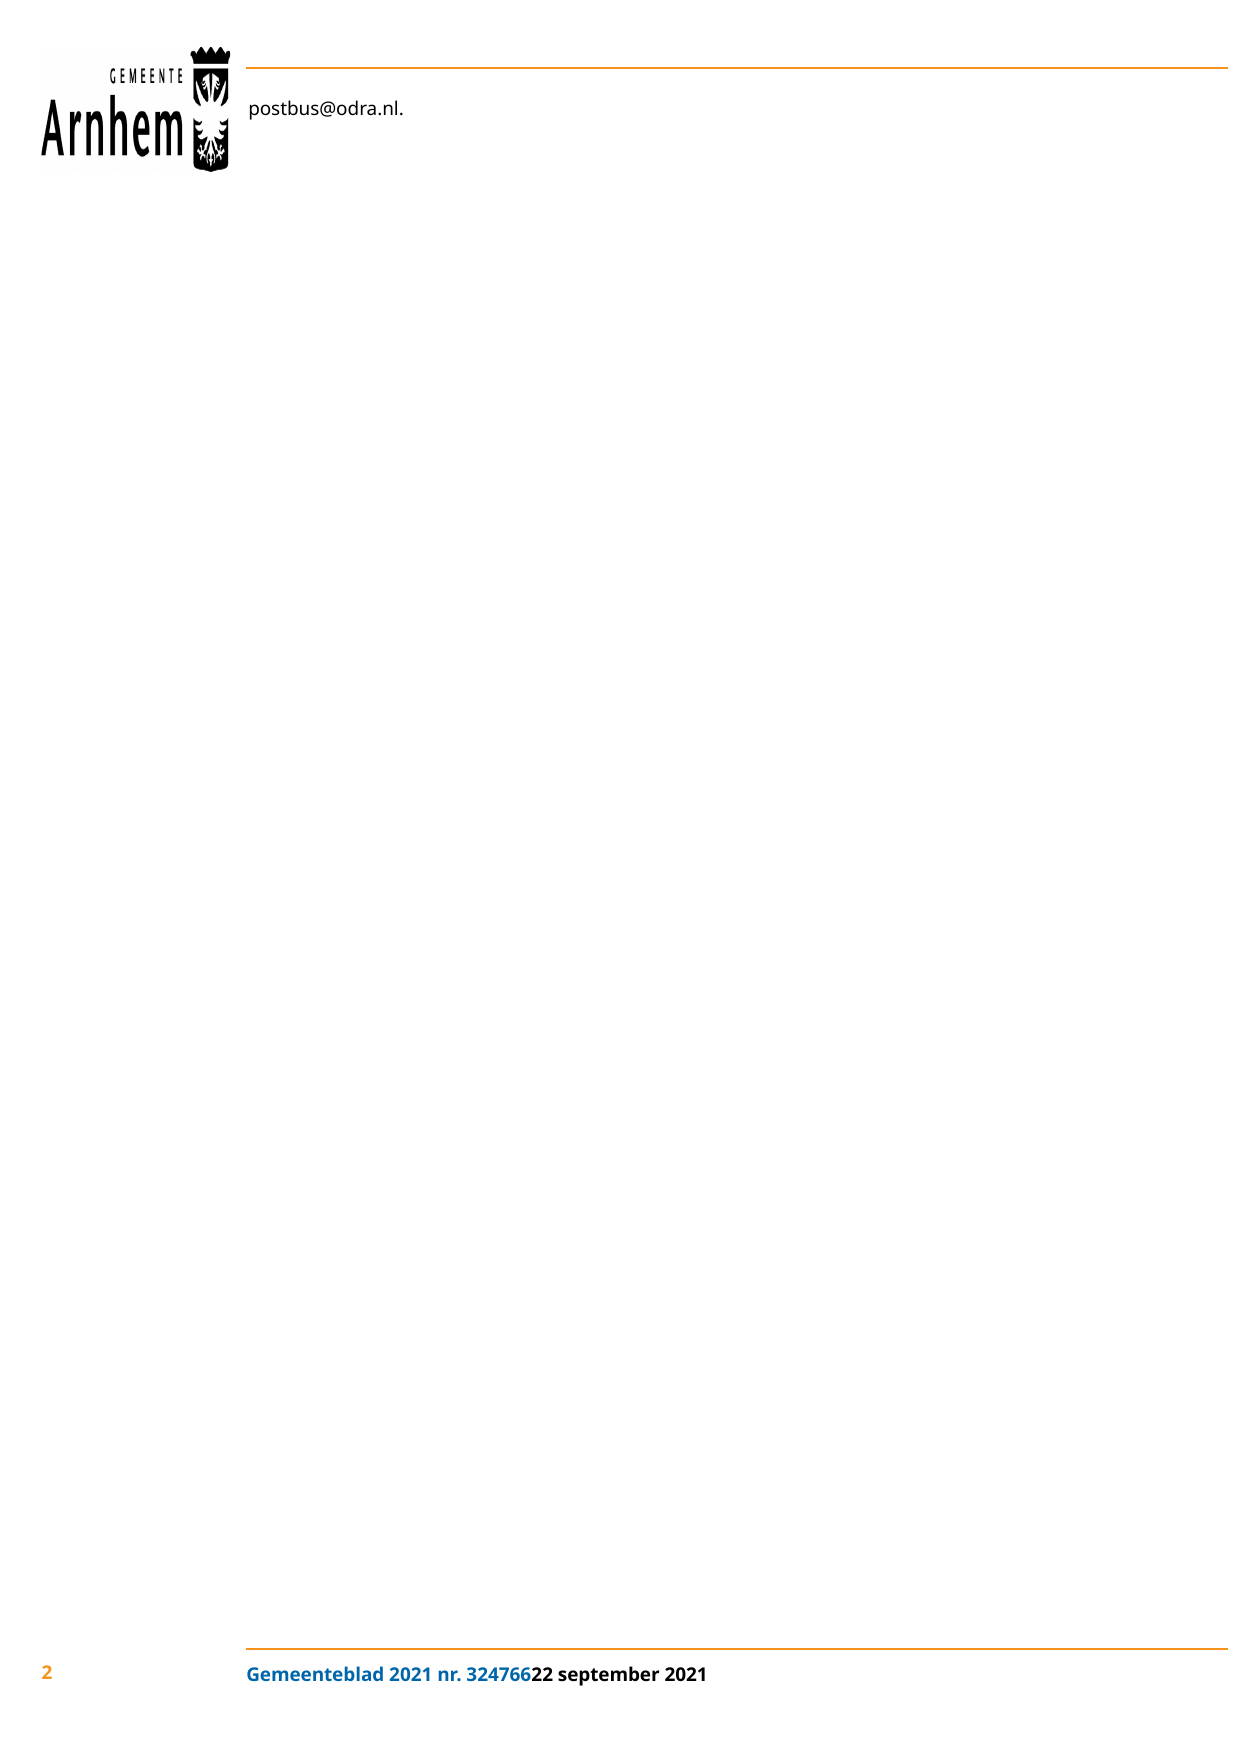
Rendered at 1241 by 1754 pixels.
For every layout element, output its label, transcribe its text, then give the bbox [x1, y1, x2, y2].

text postbus@odra.nl. [248, 95, 1152, 121]
picture [41, 47, 231, 172]
